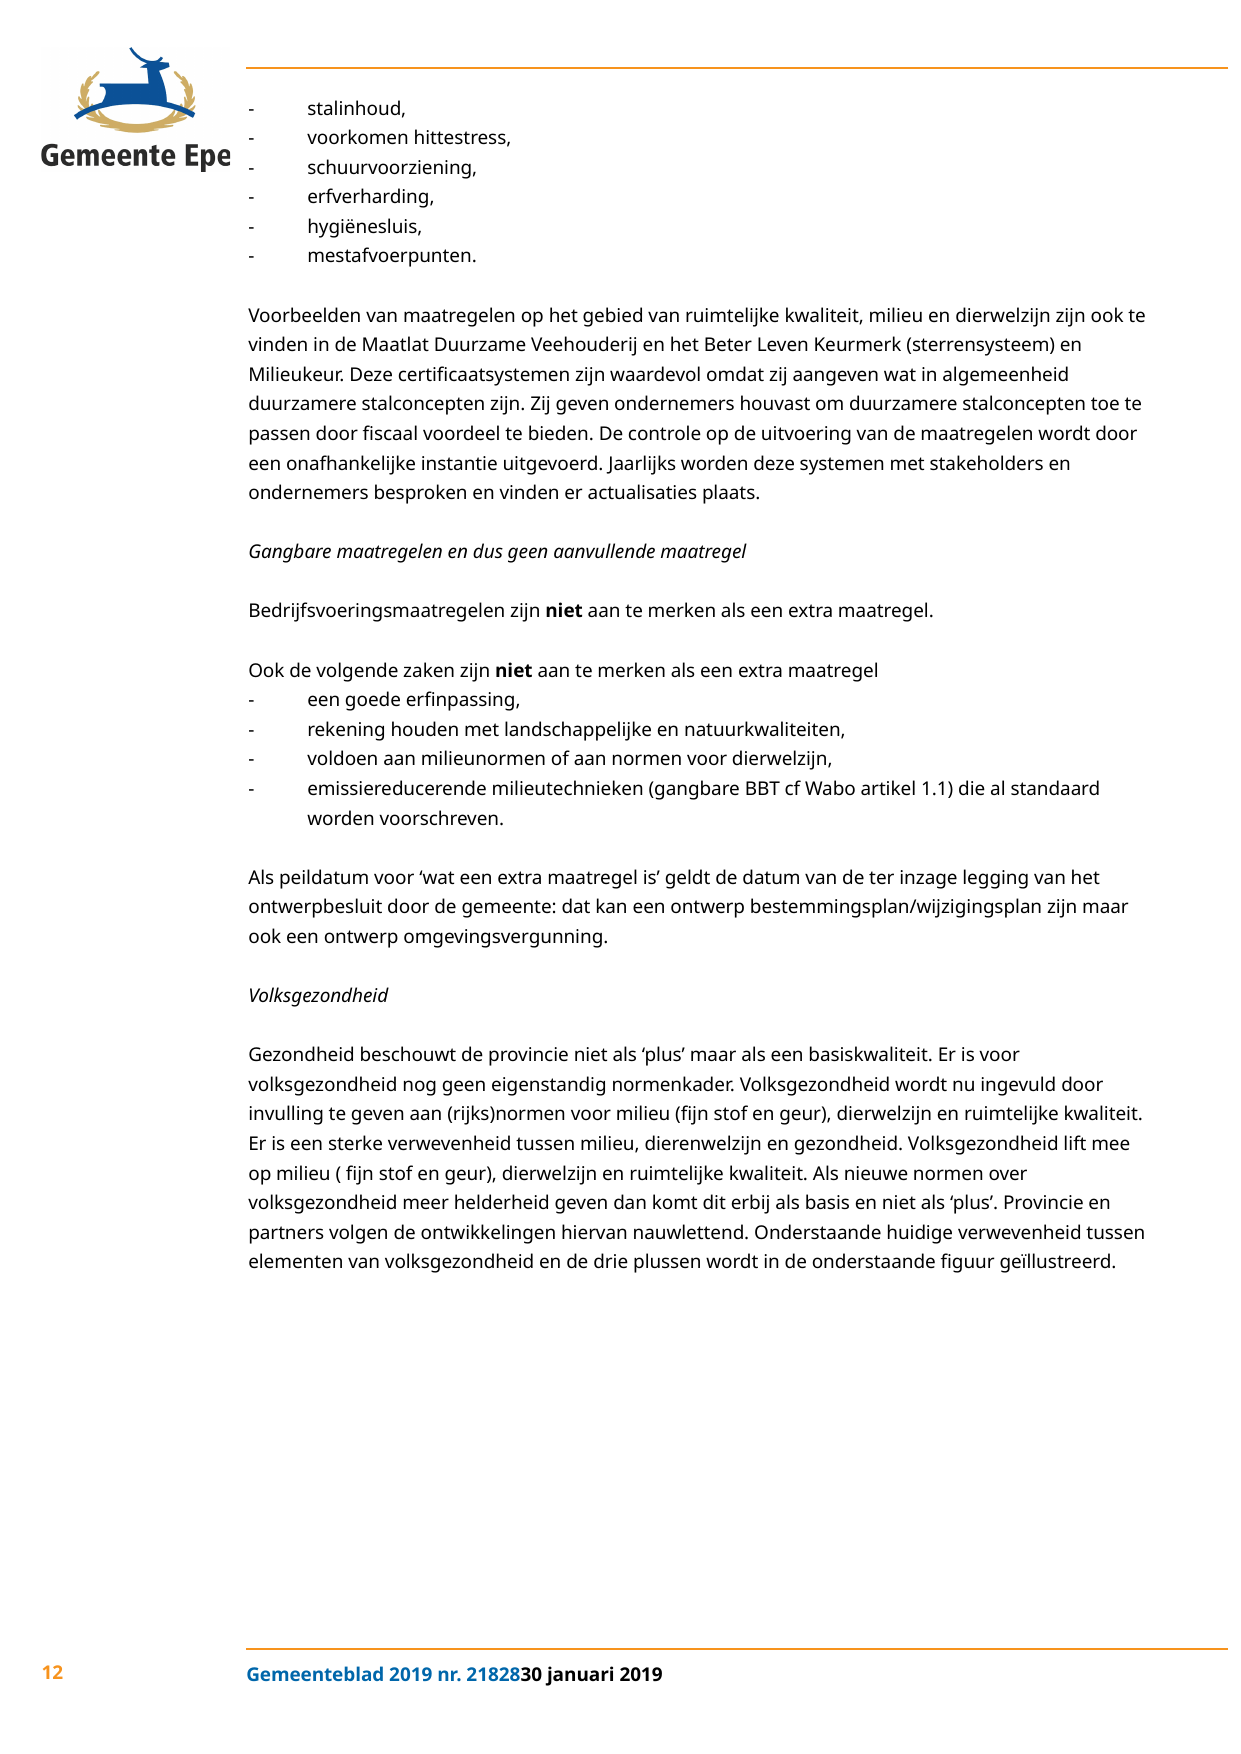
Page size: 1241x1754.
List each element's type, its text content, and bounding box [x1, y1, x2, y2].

text Als peildatum voor ‘wat een extra maatregel is’ geldt de datum van de ter inzage legging van het ontwerpbesluit door de gemeente: dat kan een ontwerp bestemmingsplan/wijzigingsplan zijn maar ook een ontwerp omgevingsvergunning. [248, 864, 1152, 949]
list hygiënesluis, [248, 213, 1152, 239]
list rekening houden met landschappelijke en natuurkwaliteiten, [248, 716, 1152, 742]
text Bedrijfsvoeringsmaatregelen zijn niet aan te merken als een extra maatregel. [248, 598, 1152, 623]
list een goede erfinpassing, [248, 686, 1152, 712]
picture [41, 47, 231, 172]
text Gangbare maatregelen en dus geen aanvullende maatregel [248, 538, 1152, 564]
text Ook de volgende zaken zijn niet aan te merken als een extra maatregel [248, 657, 1152, 683]
list voorkomen hittestress, [248, 124, 1152, 150]
list schuurvoorziening, [248, 154, 1152, 180]
text Voorbeelden van maatregelen op het gebied van ruimtelijke kwaliteit, milieu en dierwelzijn zijn ook te vinden in de Maatlat Duurzame Veehouderij en het Beter Leven Keurmerk (sterrensysteem) en Milieukeur. Deze certificaatsystemen zijn waardevol omdat zij aangeven wat in algemeenheid duurzamere stalconcepten zijn. Zij geven ondernemers houvast om duurzamere stalconcepten toe te passen door fiscaal voordeel te bieden. De controle op de uitvoering van de maatregelen wordt door een onafhankelijke instantie uitgevoerd. Jaarlijks worden deze systemen met stakeholders en ondernemers besproken en vinden er actualisaties plaats. [248, 302, 1152, 505]
list erfverharding, [248, 183, 1152, 209]
list stalinhoud, [248, 95, 1152, 121]
text Volksgezondheid [248, 982, 1152, 1008]
list voldoen aan milieunormen of aan normen voor dierwelzijn, [248, 746, 1152, 771]
text Gezondheid beschouwt de provincie niet als ‘plus’ maar als een basiskwaliteit. Er is voor volksgezondheid nog geen eigenstandig normenkader. Volksgezondheid wordt nu ingevuld door invulling te geven aan (rijks)normen voor milieu (fijn stof en geur), dierwelzijn en ruimtelijke kwaliteit. Er is een sterke verwevenheid tussen milieu, dierenwelzijn en gezondheid. Volksgezondheid lift mee op milieu ( fijn stof en geur), dierwelzijn en ruimtelijke kwaliteit. Als nieuwe normen over volksgezondheid meer helderheid geven dan komt dit erbij als basis en niet als ‘plus’. Provincie en partners volgen de ontwikkelingen hiervan nauwlettend. Onderstaande huidige verwevenheid tussen elementen van volksgezondheid en de drie plussen wordt in de onderstaande figuur geïllustreerd. [248, 1041, 1152, 1274]
list emissiereducerende milieutechnieken (gangbare BBT cf Wabo artikel 1.1) die al standaard worden voorschreven. [248, 775, 1152, 831]
list mestafvoerpunten. [248, 243, 1152, 268]
